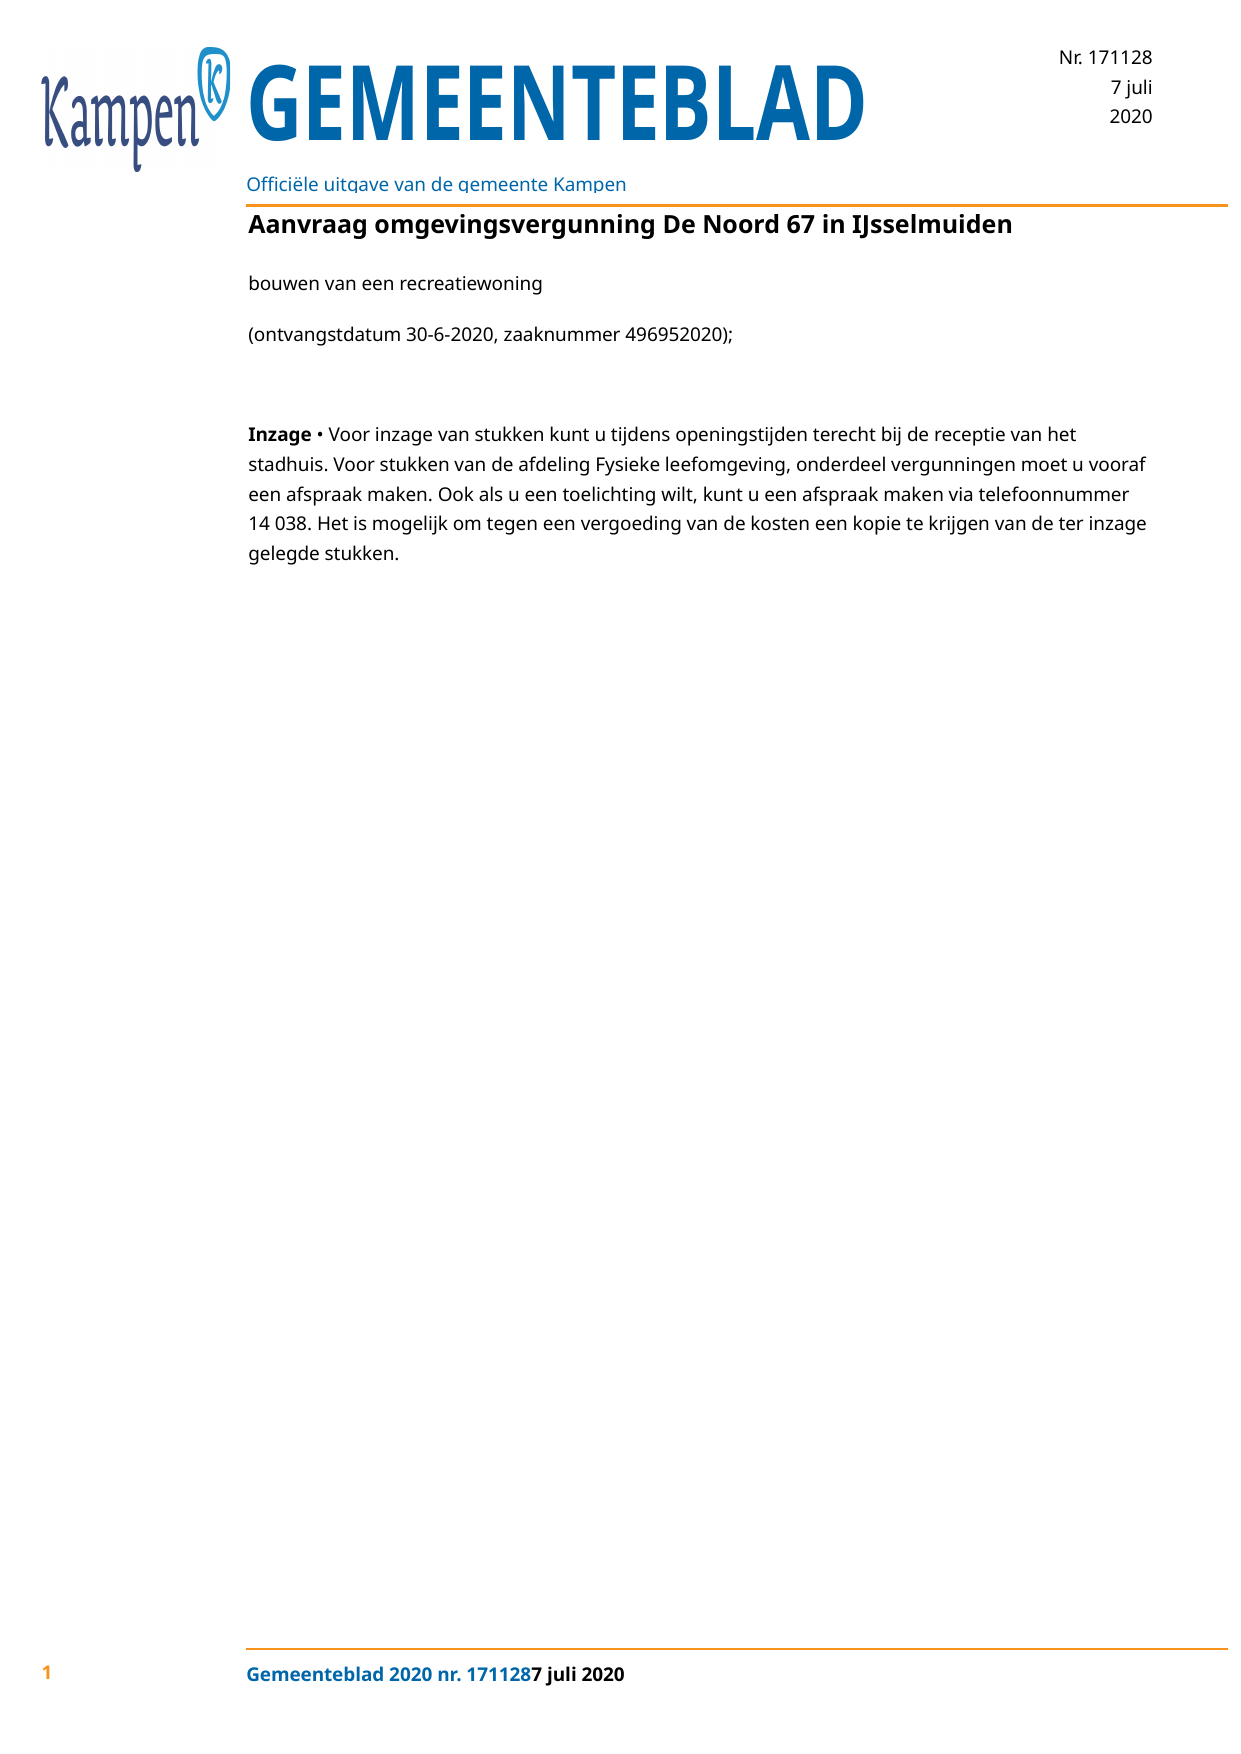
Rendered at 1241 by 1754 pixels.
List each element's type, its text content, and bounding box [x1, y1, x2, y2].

text Aanvraag omgevingsvergunning De Noord 67 in IJsselmuiden [248, 207, 1152, 241]
text (ontvangstdatum 30-6-2020, zaaknummer 496952020); [248, 321, 1152, 346]
picture [41, 47, 231, 172]
text Inzage • Voor inzage van stukken kunt u tijdens openingstijden terecht bij de receptie van het stadhuis. Voor stukken van de afdeling Fysieke leefomgeving, onderdeel vergunningen moet u vooraf een afspraak maken. Ook als u een toelichting wilt, kunt u een afspraak maken via telefoonnummer 14 038. Het is mogelijk om tegen een vergoeding van de kosten een kopie te krijgen van de ter inzage gelegde stukken. [248, 422, 1152, 566]
text bouwen van een recreatiewoning [248, 270, 1152, 296]
